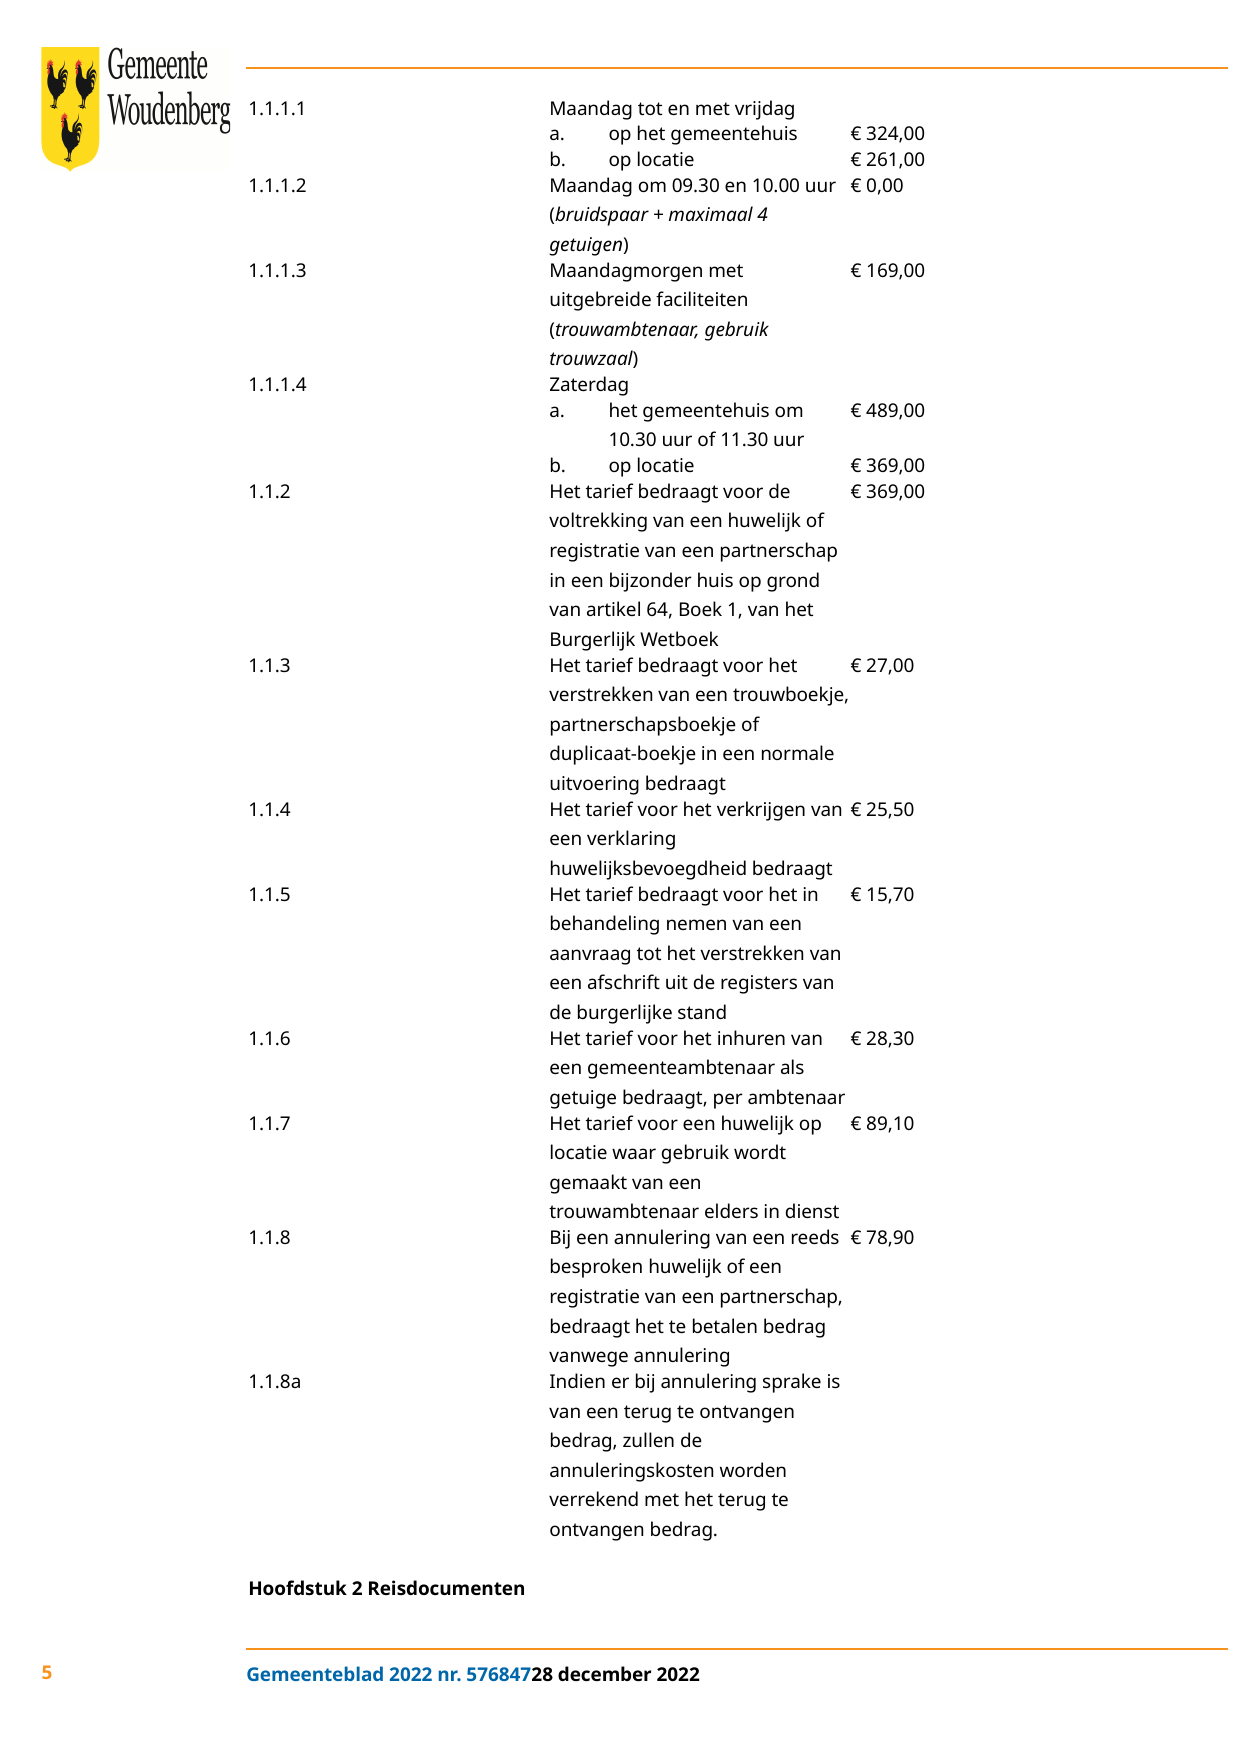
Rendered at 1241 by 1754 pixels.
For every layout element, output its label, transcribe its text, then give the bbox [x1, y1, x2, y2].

table_cell € 78,90 [850, 1224, 1152, 1368]
table_cell Het tarief voor een huwelijk op locatie waar gebruik wordt gemaakt van een trouwambtenaar elders in dienst [549, 1110, 850, 1224]
picture [41, 47, 231, 172]
table_cell 1.1.5 [248, 881, 549, 1025]
table_cell 1.1.6 [248, 1025, 549, 1110]
table_cell het gemeentehuis om 10.30 uur of 11.30 uur [549, 397, 850, 452]
table_cell [248, 121, 549, 146]
table_cell € 169,00 [850, 257, 1152, 371]
table_cell op het gemeentehuis [549, 121, 850, 146]
table_cell 1.1.1.2 [248, 172, 549, 257]
table_cell Indien er bij annulering sprake is van een terug te ontvangen bedrag, zullen de annuleringskosten worden verrekend met het terug te ontvangen bedrag. [549, 1368, 850, 1542]
table_cell [248, 146, 549, 172]
table_cell € 489,00 [850, 397, 1152, 452]
table_cell [248, 397, 549, 452]
table_cell € 28,30 [850, 1025, 1152, 1110]
table_cell 1.1.8a [248, 1368, 549, 1542]
table_cell [850, 371, 1152, 397]
table_cell 1.1.7 [248, 1110, 549, 1224]
table_cell Het tarief voor het inhuren van een gemeenteambtenaar als getuige bedraagt, per ambtenaar [549, 1025, 850, 1110]
table_cell 1.1.1.1 [248, 95, 549, 121]
table_cell Het tarief voor het verkrijgen van een verklaring huwelijksbevoegdheid bedraagt [549, 796, 850, 881]
table_cell Het tarief bedraagt voor het in behandeling nemen van een aanvraag tot het verstrekken van een afschrift uit de registers van de burgerlijke stand [549, 881, 850, 1025]
table_cell € 369,00 [850, 453, 1152, 478]
table_cell Maandag tot en met vrijdag [549, 95, 850, 121]
table_cell [850, 1368, 1152, 1542]
table_cell 1.1.1.4 [248, 371, 549, 397]
table_cell op locatie [549, 453, 850, 478]
table_cell € 0,00 [850, 172, 1152, 257]
table_cell € 261,00 [850, 146, 1152, 172]
table_cell Maandagmorgen met uitgebreide faciliteiten (trouwambtenaar, gebruik trouwzaal) [549, 257, 850, 371]
table_cell op locatie [549, 146, 850, 172]
table_cell € 369,00 [850, 478, 1152, 652]
table_cell 1.1.1.3 [248, 257, 549, 371]
table_cell € 15,70 [850, 881, 1152, 1025]
table_cell € 89,10 [850, 1110, 1152, 1224]
table_cell € 27,00 [850, 652, 1152, 796]
text Hoofdstuk 2 Reisdocumenten [248, 1575, 1152, 1600]
table_cell Maandag om 09.30 en 10.00 uur (bruidspaar + maximaal 4 getuigen) [549, 172, 850, 257]
table_cell [248, 453, 549, 478]
table_cell 1.1.4 [248, 796, 549, 881]
table_cell [850, 95, 1152, 121]
table_cell € 25,50 [850, 796, 1152, 881]
table_cell € 324,00 [850, 121, 1152, 146]
table_cell Bij een annulering van een reeds besproken huwelijk of een registratie van een partnerschap, bedraagt het te betalen bedrag vanwege annulering [549, 1224, 850, 1368]
table_cell 1.1.3 [248, 652, 549, 796]
table_cell 1.1.8 [248, 1224, 549, 1368]
table_cell Het tarief bedraagt voor het verstrekken van een trouwboekje, partnerschapsboekje of duplicaat-boekje in een normale uitvoering bedraagt [549, 652, 850, 796]
table_cell Het tarief bedraagt voor de voltrekking van een huwelijk of registratie van een partnerschap in een bijzonder huis op grond van artikel 64, Boek 1, van het Burgerlijk Wetboek [549, 478, 850, 652]
table_cell 1.1.2 [248, 478, 549, 652]
table_cell Zaterdag [549, 371, 850, 397]
